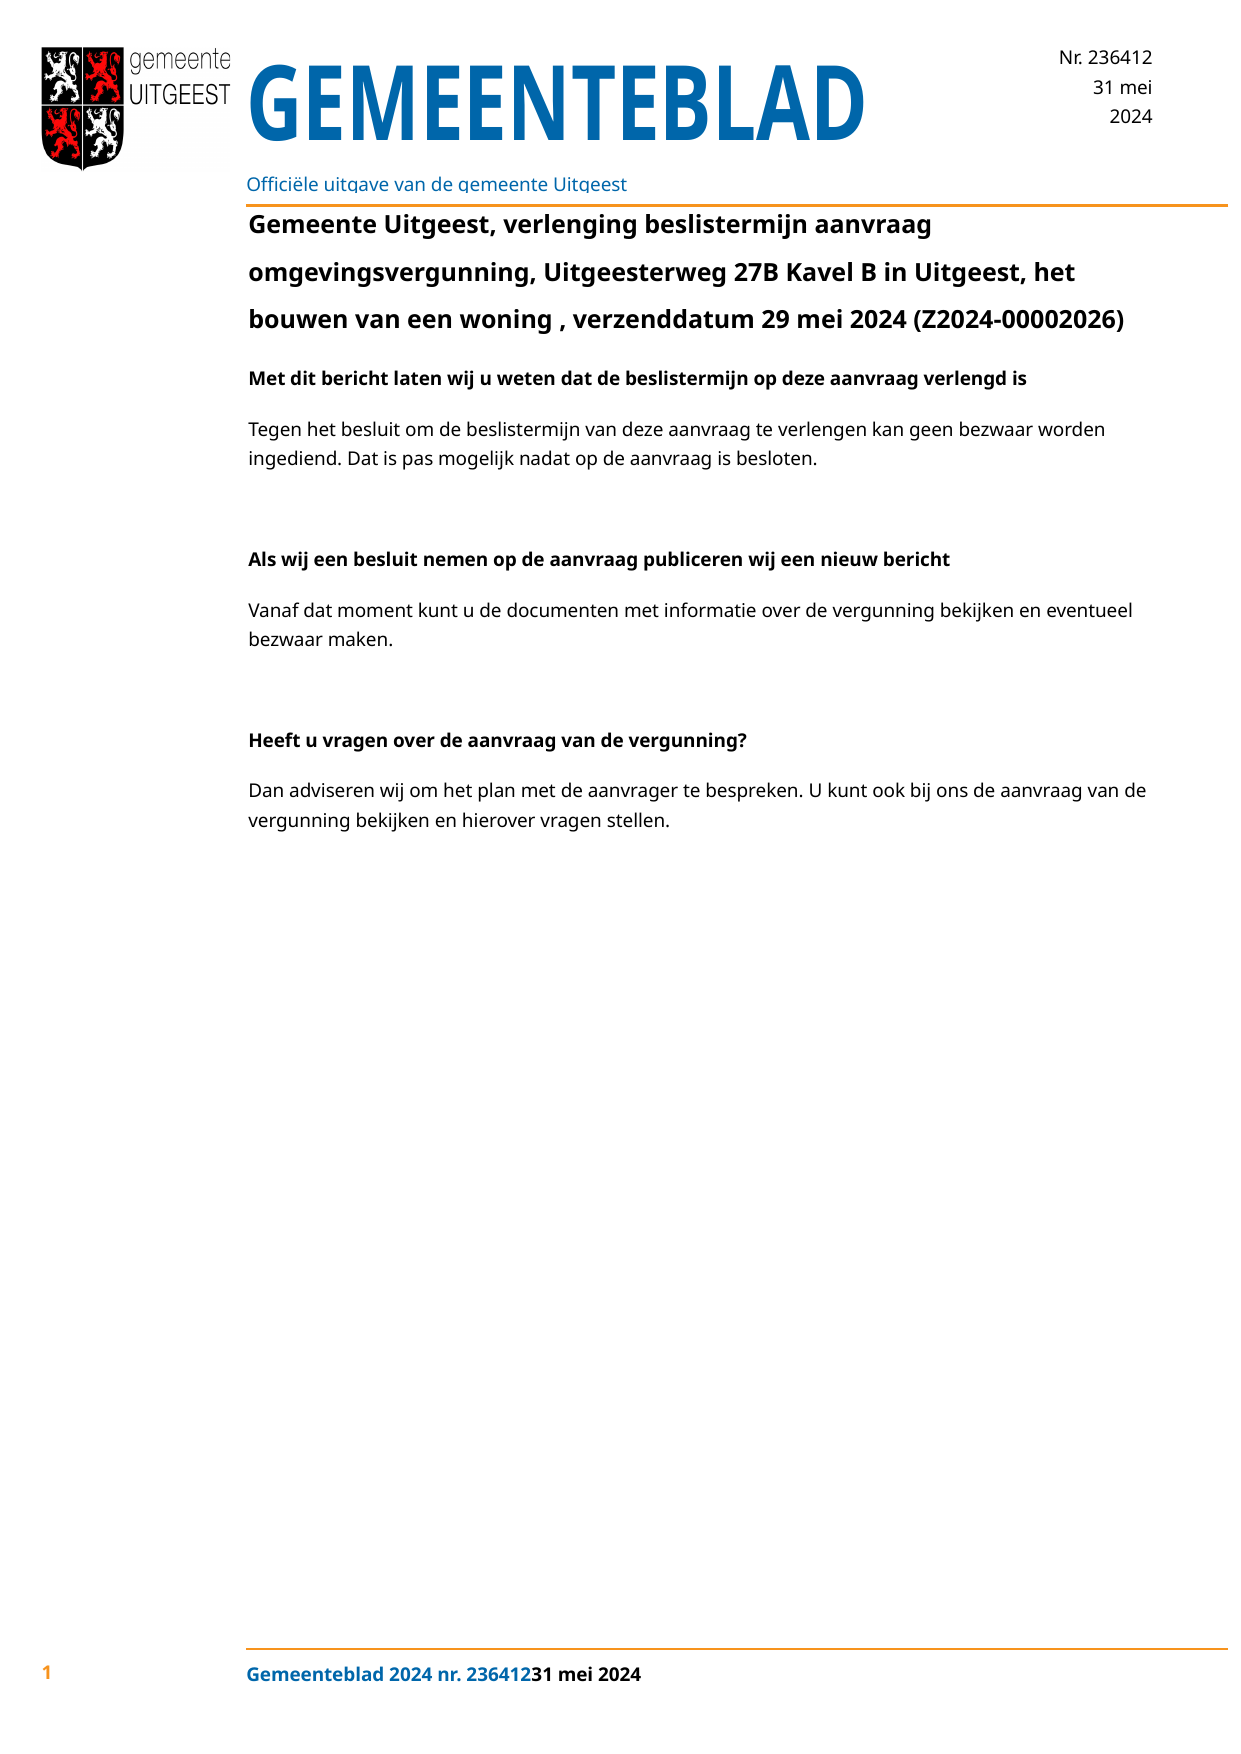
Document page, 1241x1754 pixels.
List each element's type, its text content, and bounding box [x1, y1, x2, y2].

picture [41, 47, 231, 172]
text Als wij een besluit nemen op de aanvraag publiceren wij een nieuw bericht [248, 546, 1152, 572]
text Heeft u vragen over de aanvraag van de vergunning? [248, 727, 1152, 753]
text Vanaf dat moment kunt u de documenten met informatie over de vergunning bekijken en eventueel bezwaar maken. [248, 597, 1152, 652]
text Gemeente Uitgeest, verlenging beslistermijn aanvraag omgevingsvergunning, Uitgeesterweg 27B Kavel B in Uitgeest, het bouwen van een woning , verzenddatum 29 mei 2024 (Z2024-00002026) [248, 207, 1152, 336]
text Dan adviseren wij om het plan met de aanvrager te bespreken. U kunt ook bij ons de aanvraag van de vergunning bekijken en hierover vragen stellen. [248, 778, 1152, 833]
text Tegen het besluit om de beslistermijn van deze aanvraag te verlengen kan geen bezwaar worden ingediend. Dat is pas mogelijk nadat op de aanvraag is besloten. [248, 416, 1152, 471]
text Met dit bericht laten wij u weten dat de beslistermijn op deze aanvraag verlengd is [248, 366, 1152, 391]
